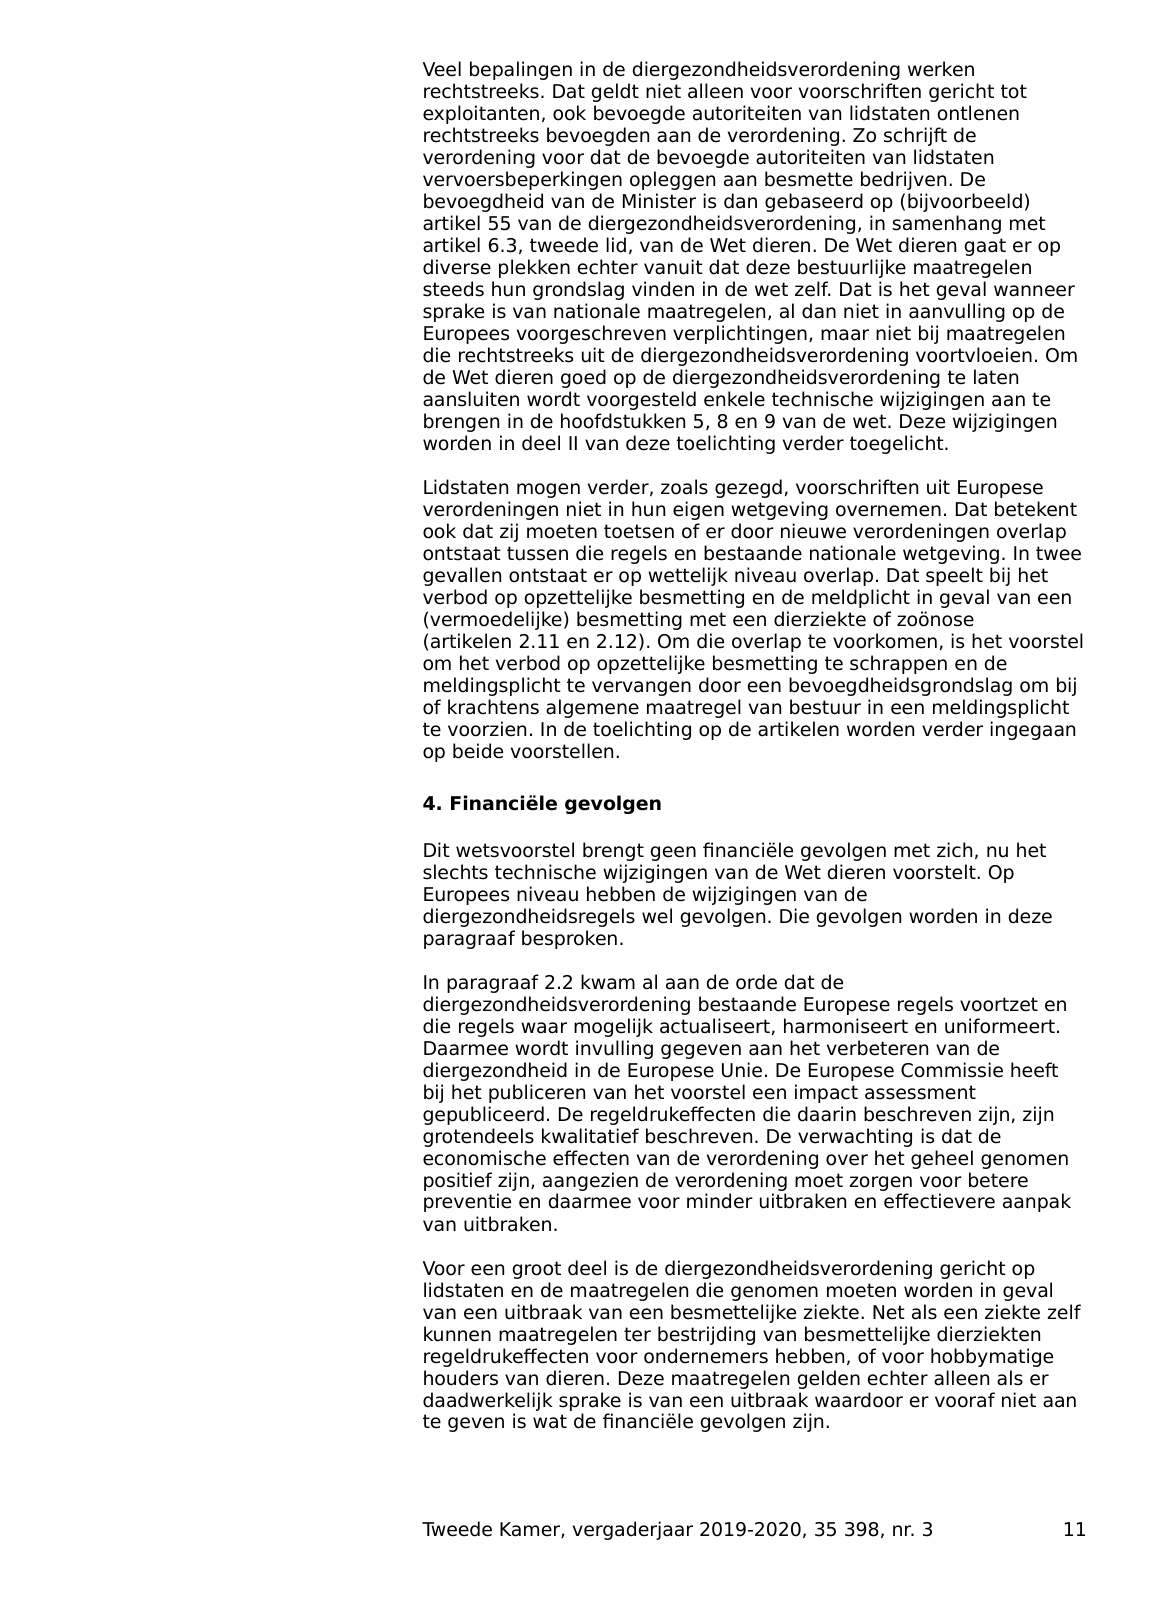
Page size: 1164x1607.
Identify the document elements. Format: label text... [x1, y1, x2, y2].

text Dit wetsvoorstel brengt geen financiële gevolgen met zich, nu het slechts technische wijzigingen van de Wet dieren voorstelt. Op Europees niveau hebben de wijzigingen van de diergezondheidsregels wel gevolgen. Die gevolgen worden in deze paragraaf besproken. [422, 839, 1087, 949]
text In paragraaf 2.2 kwam al aan de orde dat de diergezondheidsverordening bestaande Europese regels voortzet en die regels waar mogelijk actualiseert, harmoniseert en uniformeert. Daarmee wordt invulling gegeven aan het verbeteren van de diergezondheid in de Europese Unie. De Europese Commissie heeft bij het publiceren van het voorstel een impact assessment gepubliceerd. De regeldrukeffecten die daarin beschreven zijn, zijn grotendeels kwalitatief beschreven. De verwachting is dat de economische effecten van de verordening over het geheel genomen positief zijn, aangezien de verordening moet zorgen voor betere preventie en daarmee voor minder uitbraken en effectievere aanpak van uitbraken. [422, 972, 1087, 1235]
text Veel bepalingen in de diergezondheidsverordening werken rechtstreeks. Dat geldt niet alleen voor voorschriften gericht tot exploitanten, ook bevoegde autoriteiten van lidstaten ontlenen rechtstreeks bevoegden aan de verordening. Zo schrijft de verordening voor dat de bevoegde autoriteiten van lidstaten vervoersbeperkingen opleggen aan besmette bedrijven. De bevoegdheid van de Minister is dan gebaseerd op (bijvoorbeeld) artikel 55 van de diergezondheidsverordening, in samenhang met artikel 6.3, tweede lid, van de Wet dieren. De Wet dieren gaat er op diverse plekken echter vanuit dat deze bestuurlijke maatregelen steeds hun grondslag vinden in de wet zelf. Dat is het geval wanneer sprake is van nationale maatregelen, al dan niet in aanvulling op de Europees voorgeschreven verplichtingen, maar niet bij maatregelen die rechtstreeks uit de diergezondheidsverordening voortvloeien. Om de Wet dieren goed op de diergezondheidsverordening te laten aansluiten wordt voorgesteld enkele technische wijzigingen aan te brengen in de hoofdstukken 5, 8 en 9 van de wet. Deze wijzigingen worden in deel II van deze toelichting verder toegelicht. [422, 59, 1087, 455]
text Lidstaten mogen verder, zoals gezegd, voorschriften uit Europese verordeningen niet in hun eigen wetgeving overnemen. Dat betekent ook dat zij moeten toetsen of er door nieuwe verordeningen overlap ontstaat tussen die regels en bestaande nationale wetgeving. In twee gevallen ontstaat er op wettelijk niveau overlap. Dat speelt bij het verbod op opzettelijke besmetting en de meldplicht in geval van een (vermoedelijke) besmetting met een dierziekte of zoönose (artikelen 2.11 en 2.12). Om die overlap te voorkomen, is het voorstel om het verbod op opzettelijke besmetting te schrappen en de meldingsplicht te vervangen door een bevoegdheidsgrondslag om bij of krachtens algemene maatregel van bestuur in een meldingsplicht te voorzien. In de toelichting op de artikelen worden verder ingegaan op beide voorstellen. [422, 477, 1087, 763]
text Voor een groot deel is de diergezondheidsverordening gericht op lidstaten en de maatregelen die genomen moeten worden in geval van een uitbraak van een besmettelijke ziekte. Net als een ziekte zelf kunnen maatregelen ter bestrijding van besmettelijke dierziekten regeldrukeffecten voor ondernemers hebben, of voor hobbymatige houders van dieren. Deze maatregelen gelden echter alleen als er daadwerkelijk sprake is van een uitbraak waardoor er vooraf niet aan te geven is wat de financiële gevolgen zijn. [422, 1258, 1087, 1433]
subtitle 4. Financiële gevolgen [422, 793, 1087, 814]
